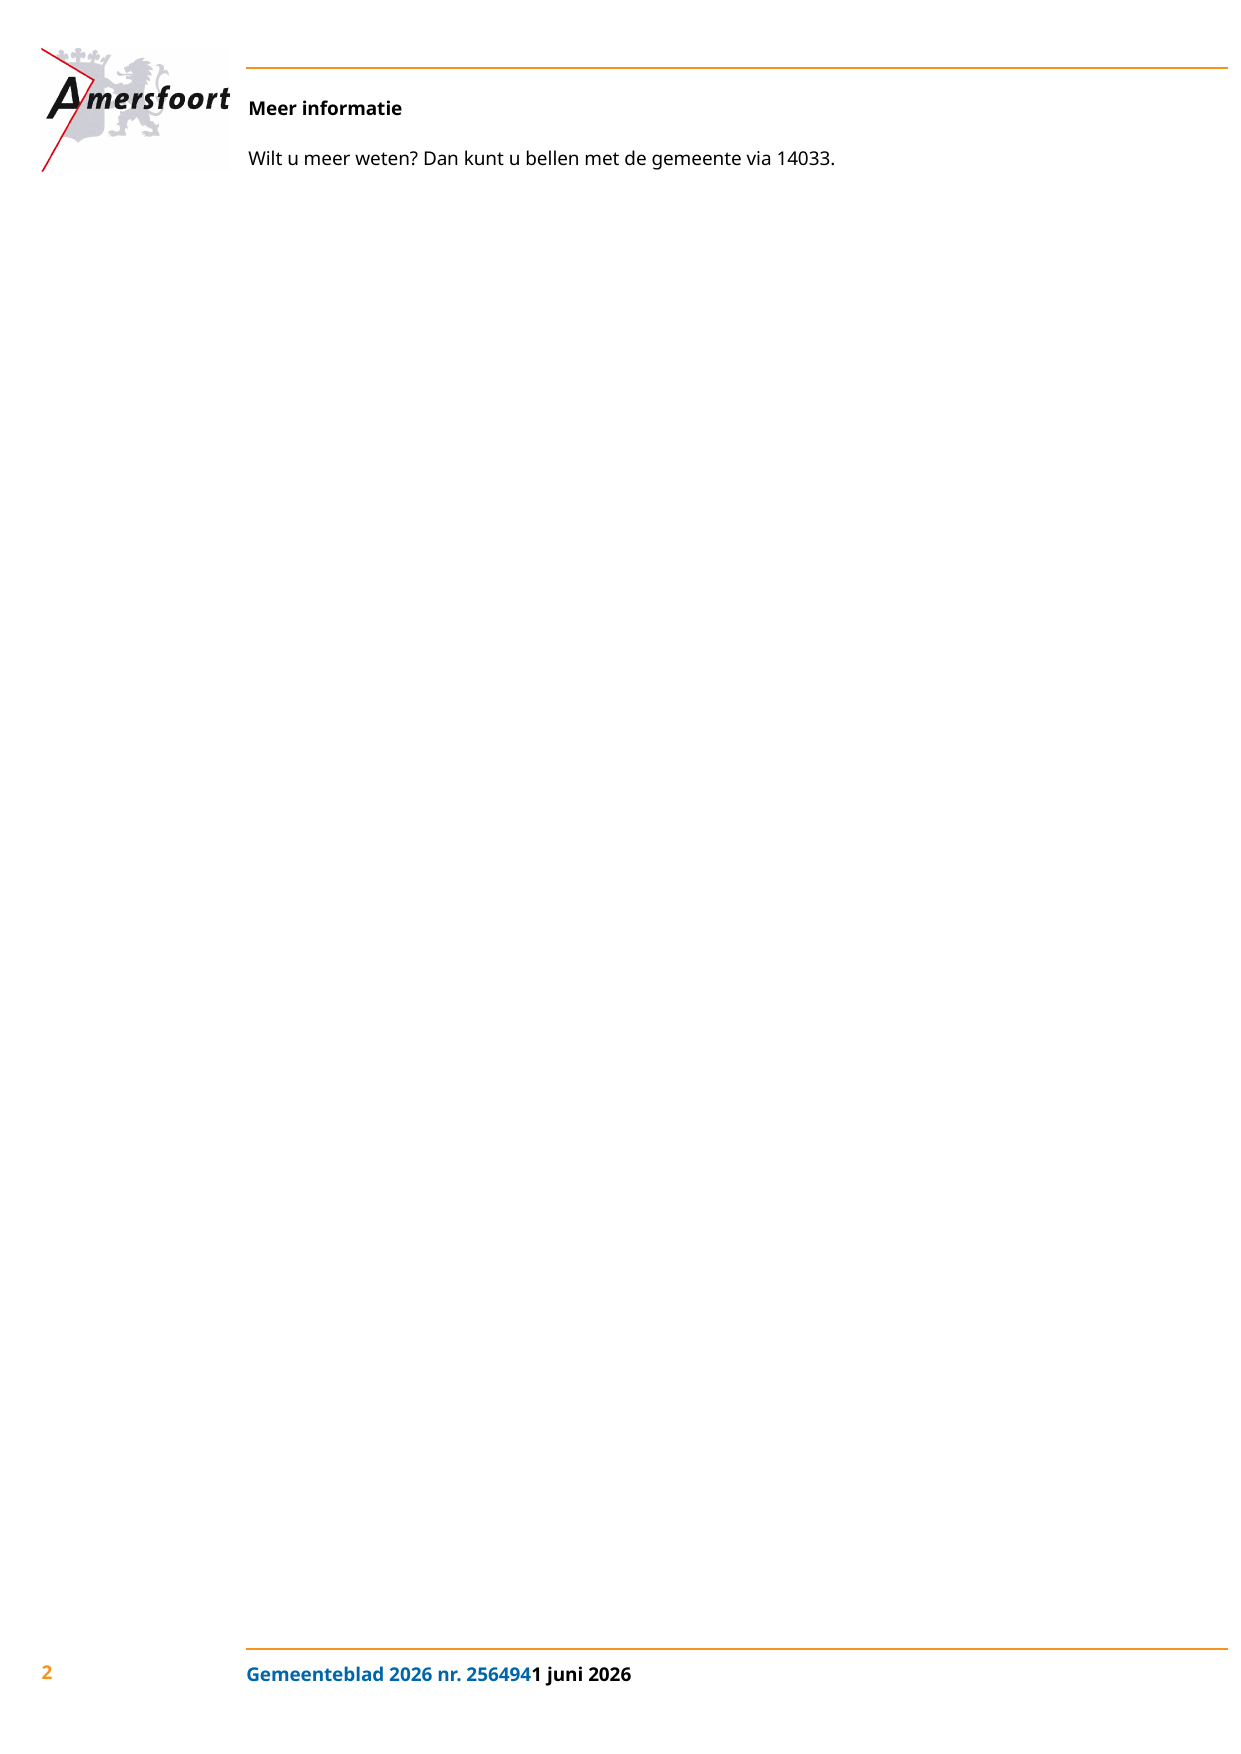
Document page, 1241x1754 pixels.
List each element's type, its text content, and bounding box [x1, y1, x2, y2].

picture [41, 47, 231, 172]
text Wilt u meer weten? Dan kunt u bellen met de gemeente via 14033. [248, 145, 1152, 171]
text Meer informatie [248, 95, 1152, 121]
